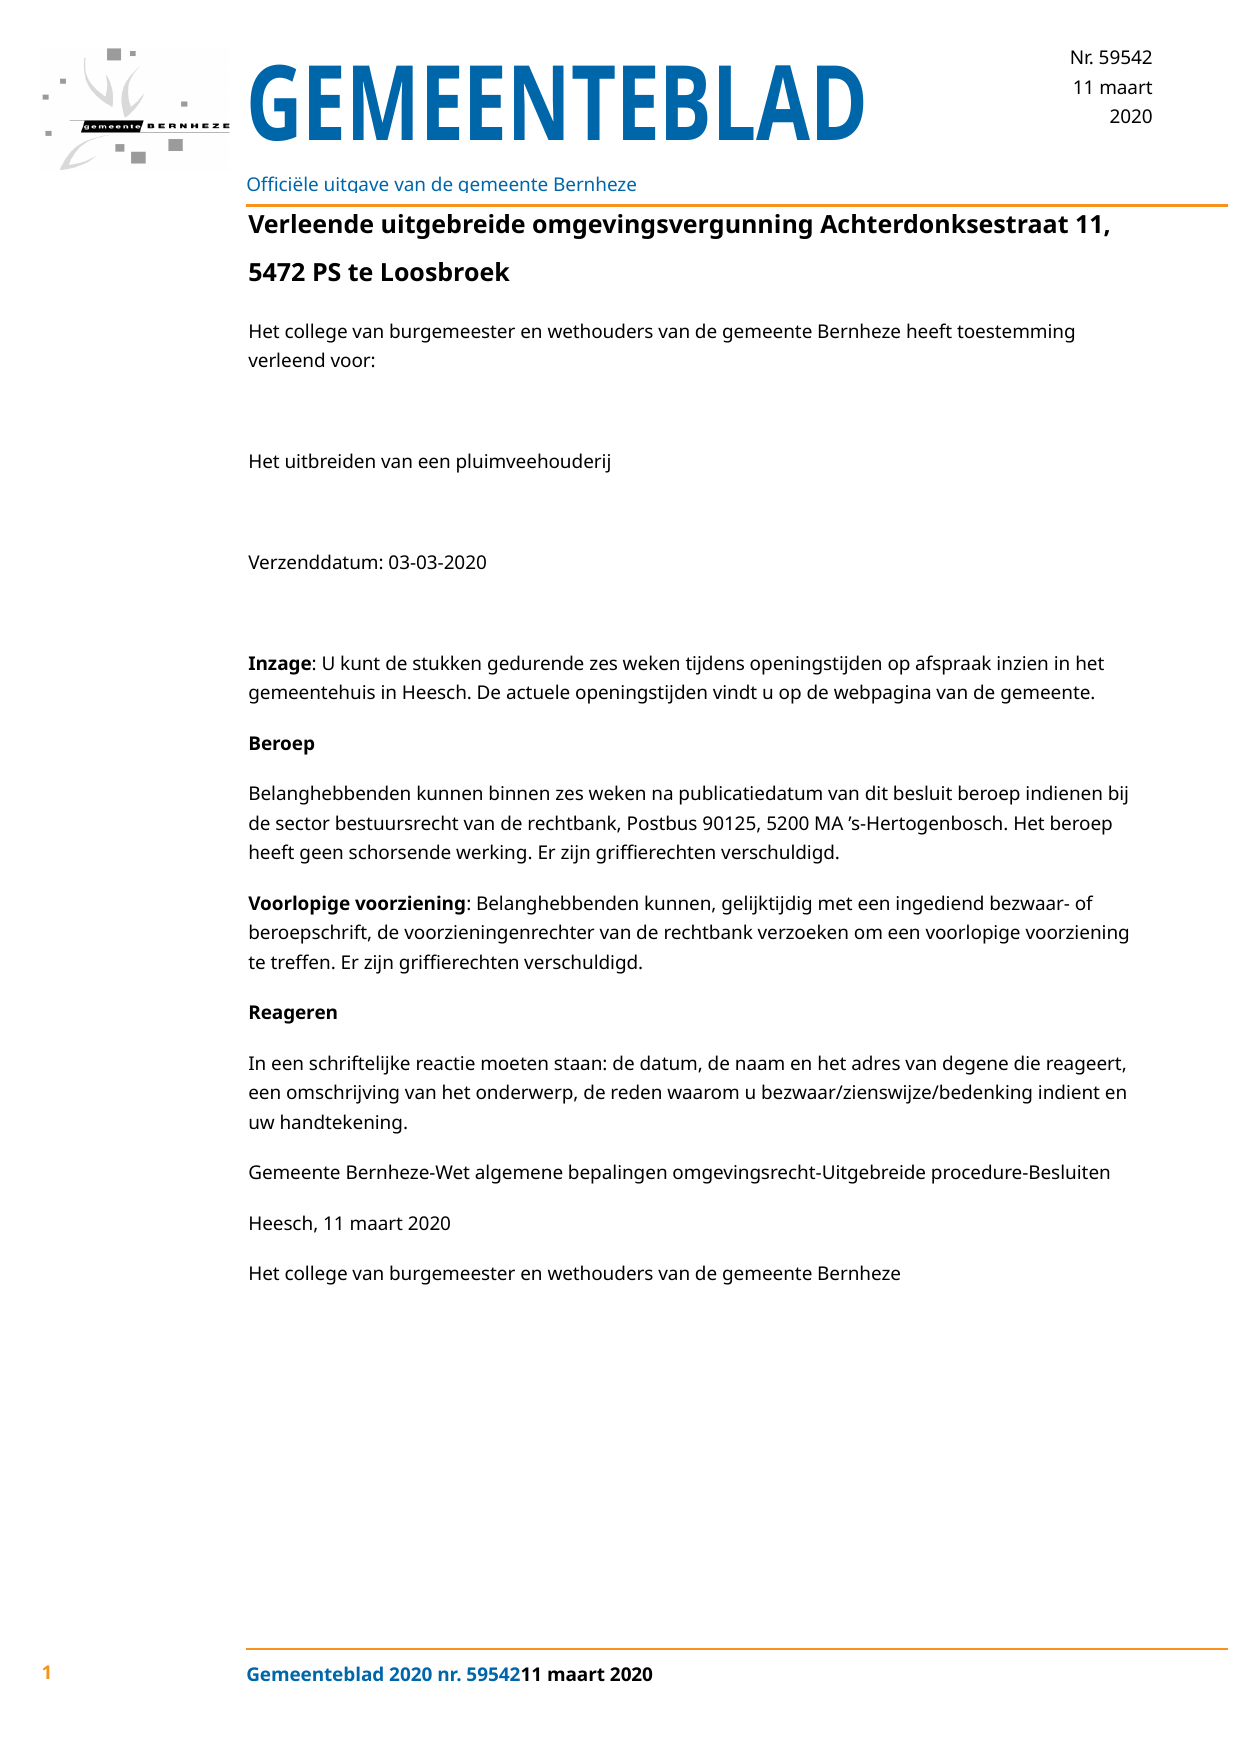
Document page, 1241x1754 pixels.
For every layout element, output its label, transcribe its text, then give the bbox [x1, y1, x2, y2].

text Heesch, 11 maart 2020 [248, 1210, 1152, 1236]
text Het college van burgemeester en wethouders van de gemeente Bernheze heeft toestemming verleend voor: [248, 318, 1152, 373]
text Beroep [248, 730, 1152, 756]
text Verzenddatum: 03-03-2020 [248, 549, 1152, 575]
text Voorlopige voorziening: Belanghebbenden kunnen, gelijktijdig met een ingediend bezwaar- of beroepschrift, de voorzieningenrechter van de rechtbank verzoeken om een voorlopige voorziening te treffen. Er zijn griffierechten verschuldigd. [248, 890, 1152, 975]
picture [41, 47, 231, 172]
text In een schriftelijke reactie moeten staan: de datum, de naam en het adres van degene die reageert, een omschrijving van het onderwerp, de reden waarom u bezwaar/zienswijze/bedenking indient en uw handtekening. [248, 1050, 1152, 1135]
text Inzage: U kunt de stukken gedurende zes weken tijdens openingstijden op afspraak inzien in het gemeentehuis in Heesch. De actuele openingstijden vindt u op de webpagina van de gemeente. [248, 650, 1152, 705]
text Het uitbreiden van een pluimveehouderij [248, 448, 1152, 474]
text Belanghebbenden kunnen binnen zes weken na publicatiedatum van dit besluit beroep indienen bij de sector bestuursrecht van de rechtbank, Postbus 90125, 5200 MA ’s-Hertogenbosch. Het beroep heeft geen schorsende werking. Er zijn griffierechten verschuldigd. [248, 780, 1152, 865]
text Het college van burgemeester en wethouders van de gemeente Bernheze [248, 1260, 1152, 1286]
text Verleende uitgebreide omgevingsvergunning Achterdonksestraat 11, 5472 PS te Loosbroek [248, 207, 1152, 288]
text Reageren [248, 999, 1152, 1025]
text Gemeente Bernheze-Wet algemene bepalingen omgevingsrecht-Uitgebreide procedure-Besluiten [248, 1159, 1152, 1185]
